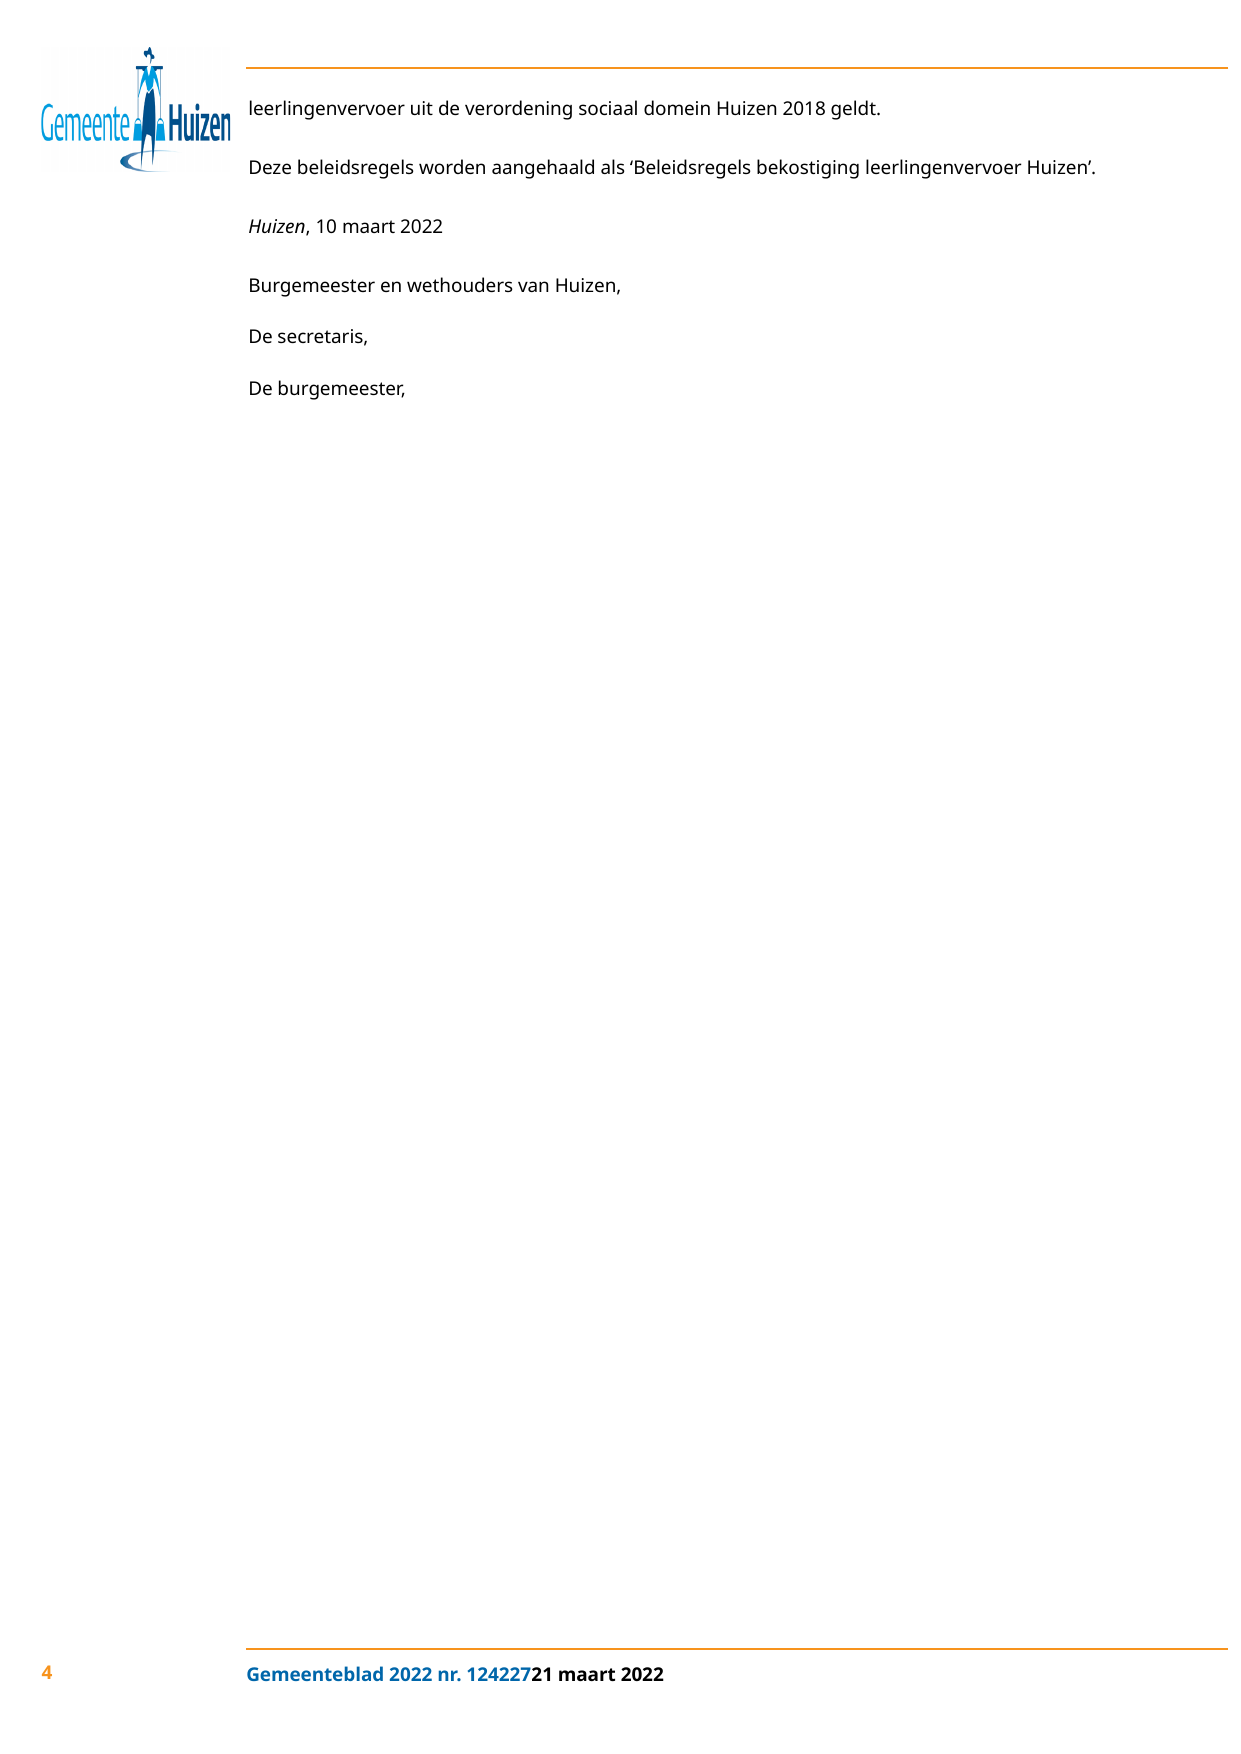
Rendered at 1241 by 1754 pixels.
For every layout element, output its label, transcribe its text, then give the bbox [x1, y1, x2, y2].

text Burgemeester en wethouders van Huizen, [248, 272, 1152, 298]
picture [41, 47, 231, 172]
text Deze beleidsregels worden aangehaald als ‘Beleidsregels bekostiging leerlingenvervoer Huizen’. [248, 154, 1152, 180]
text De secretaris, [248, 324, 1152, 349]
text De burgemeester, [248, 375, 1152, 401]
text Huizen, 10 maart 2022 [248, 213, 1152, 239]
text leerlingenvervoer uit de verordening sociaal domein Huizen 2018 geldt. [248, 95, 1152, 121]
